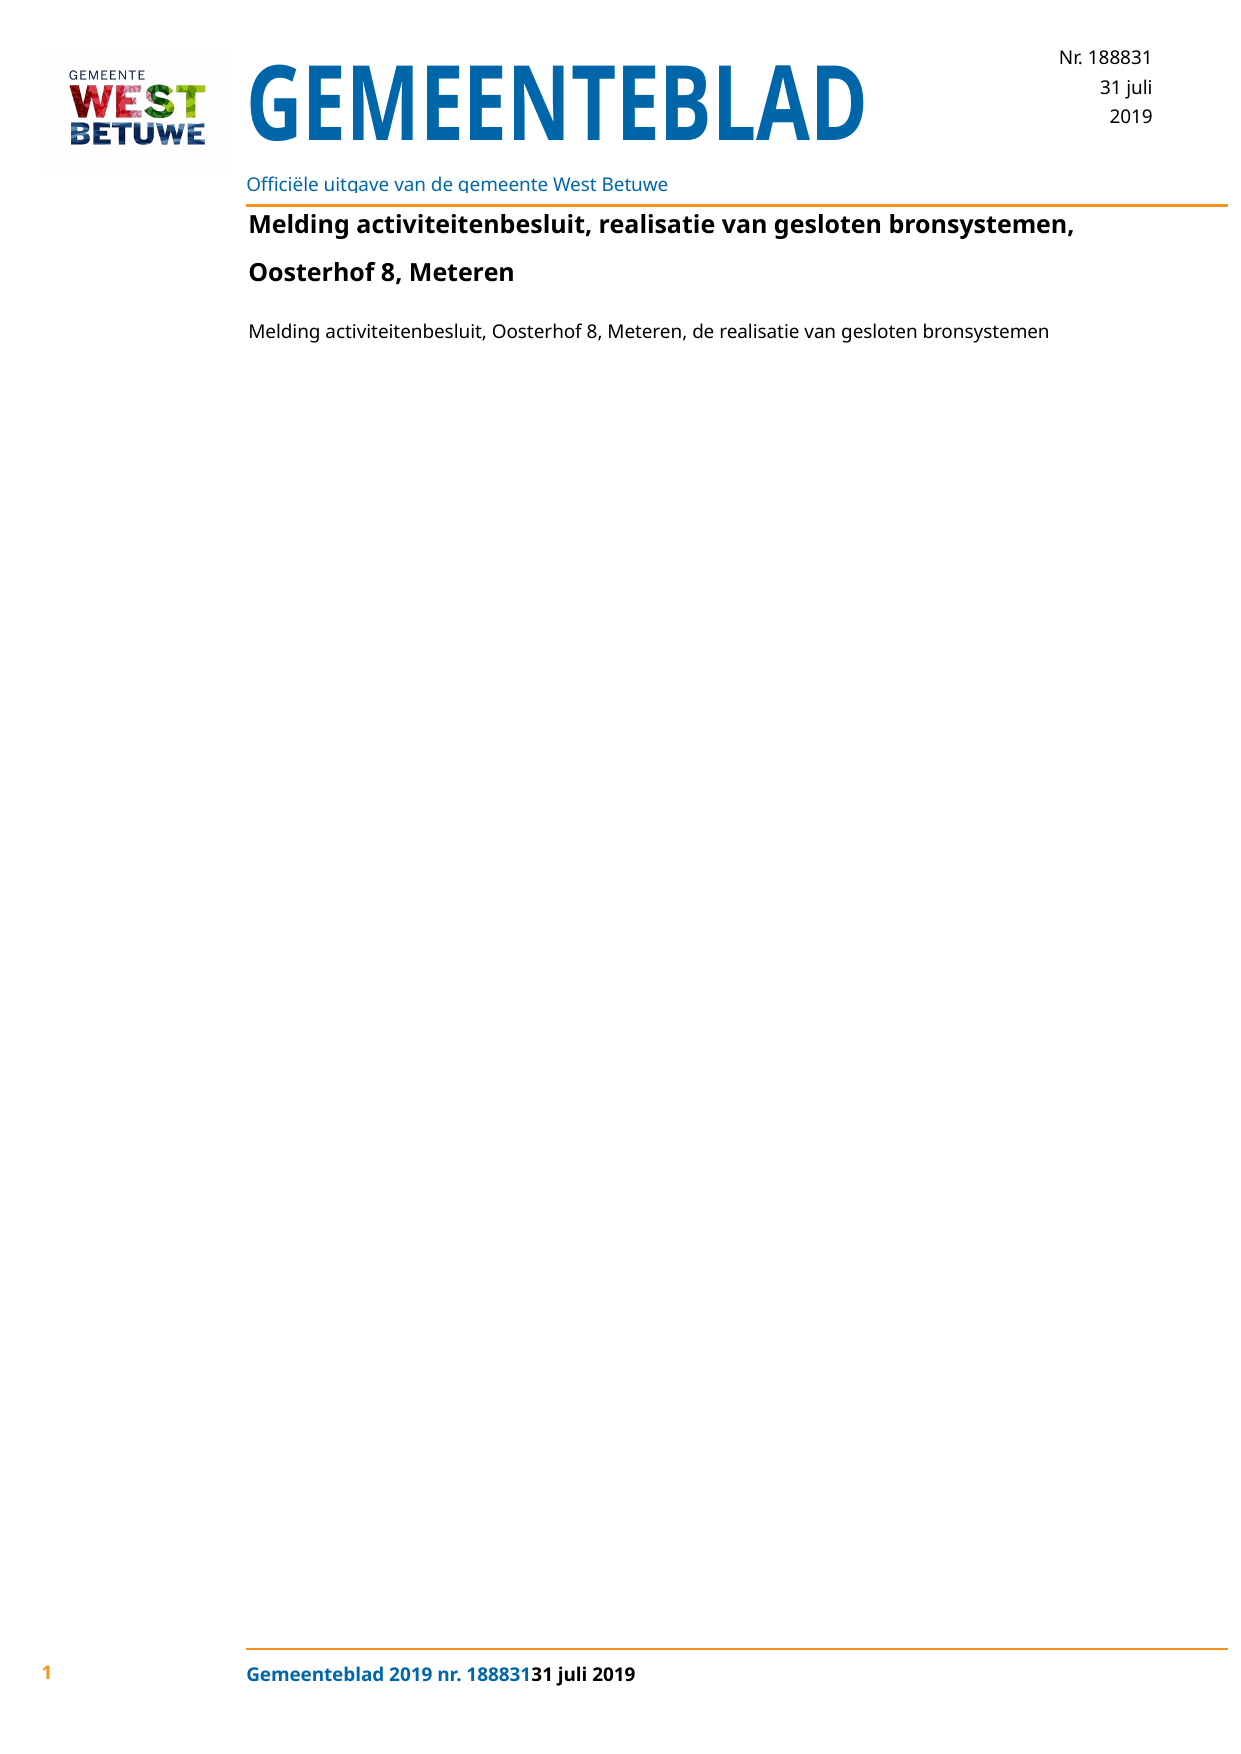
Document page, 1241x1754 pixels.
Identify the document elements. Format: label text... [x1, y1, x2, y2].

text Melding activiteitenbesluit, realisatie van gesloten bronsystemen, Oosterhof 8, Meteren [248, 207, 1152, 288]
text Melding activiteitenbesluit, Oosterhof 8, Meteren, de realisatie van gesloten bronsystemen [248, 318, 1152, 344]
picture [41, 47, 231, 172]
